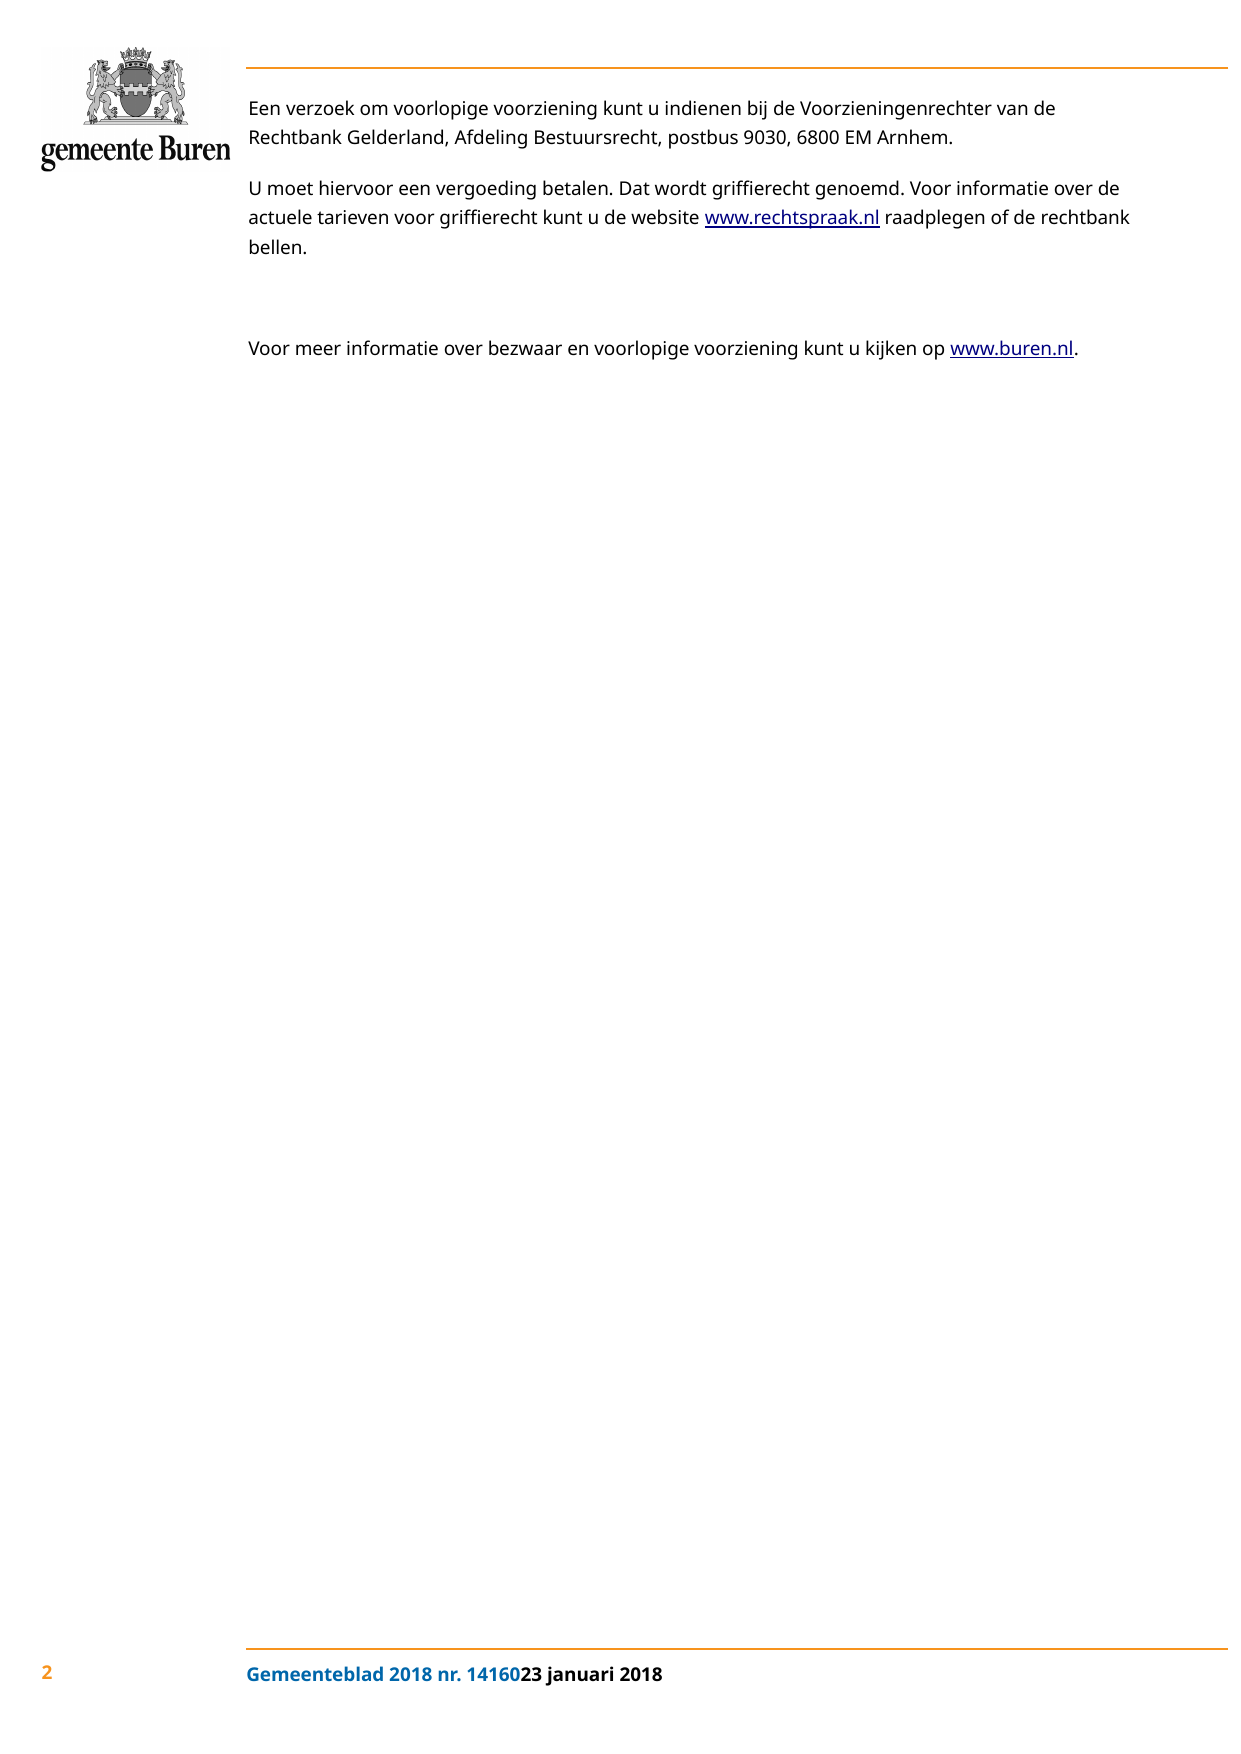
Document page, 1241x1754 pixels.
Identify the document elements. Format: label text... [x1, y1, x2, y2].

text Voor meer informatie over bezwaar en voorlopige voorziening kunt u kijken op www.buren.nl. [248, 335, 1152, 361]
text Een verzoek om voorlopige voorziening kunt u indienen bij de Voorzieningenrechter van de Rechtbank Gelderland, Afdeling Bestuursrecht, postbus 9030, 6800 EM Arnhem. [248, 95, 1152, 150]
picture [41, 47, 231, 172]
text U moet hiervoor een vergoeding betalen. Dat wordt griffierecht genoemd. Voor informatie over de actuele tarieven voor griffierecht kunt u de website www.rechtspraak.nl raadplegen of de rechtbank bellen. [248, 175, 1152, 260]
